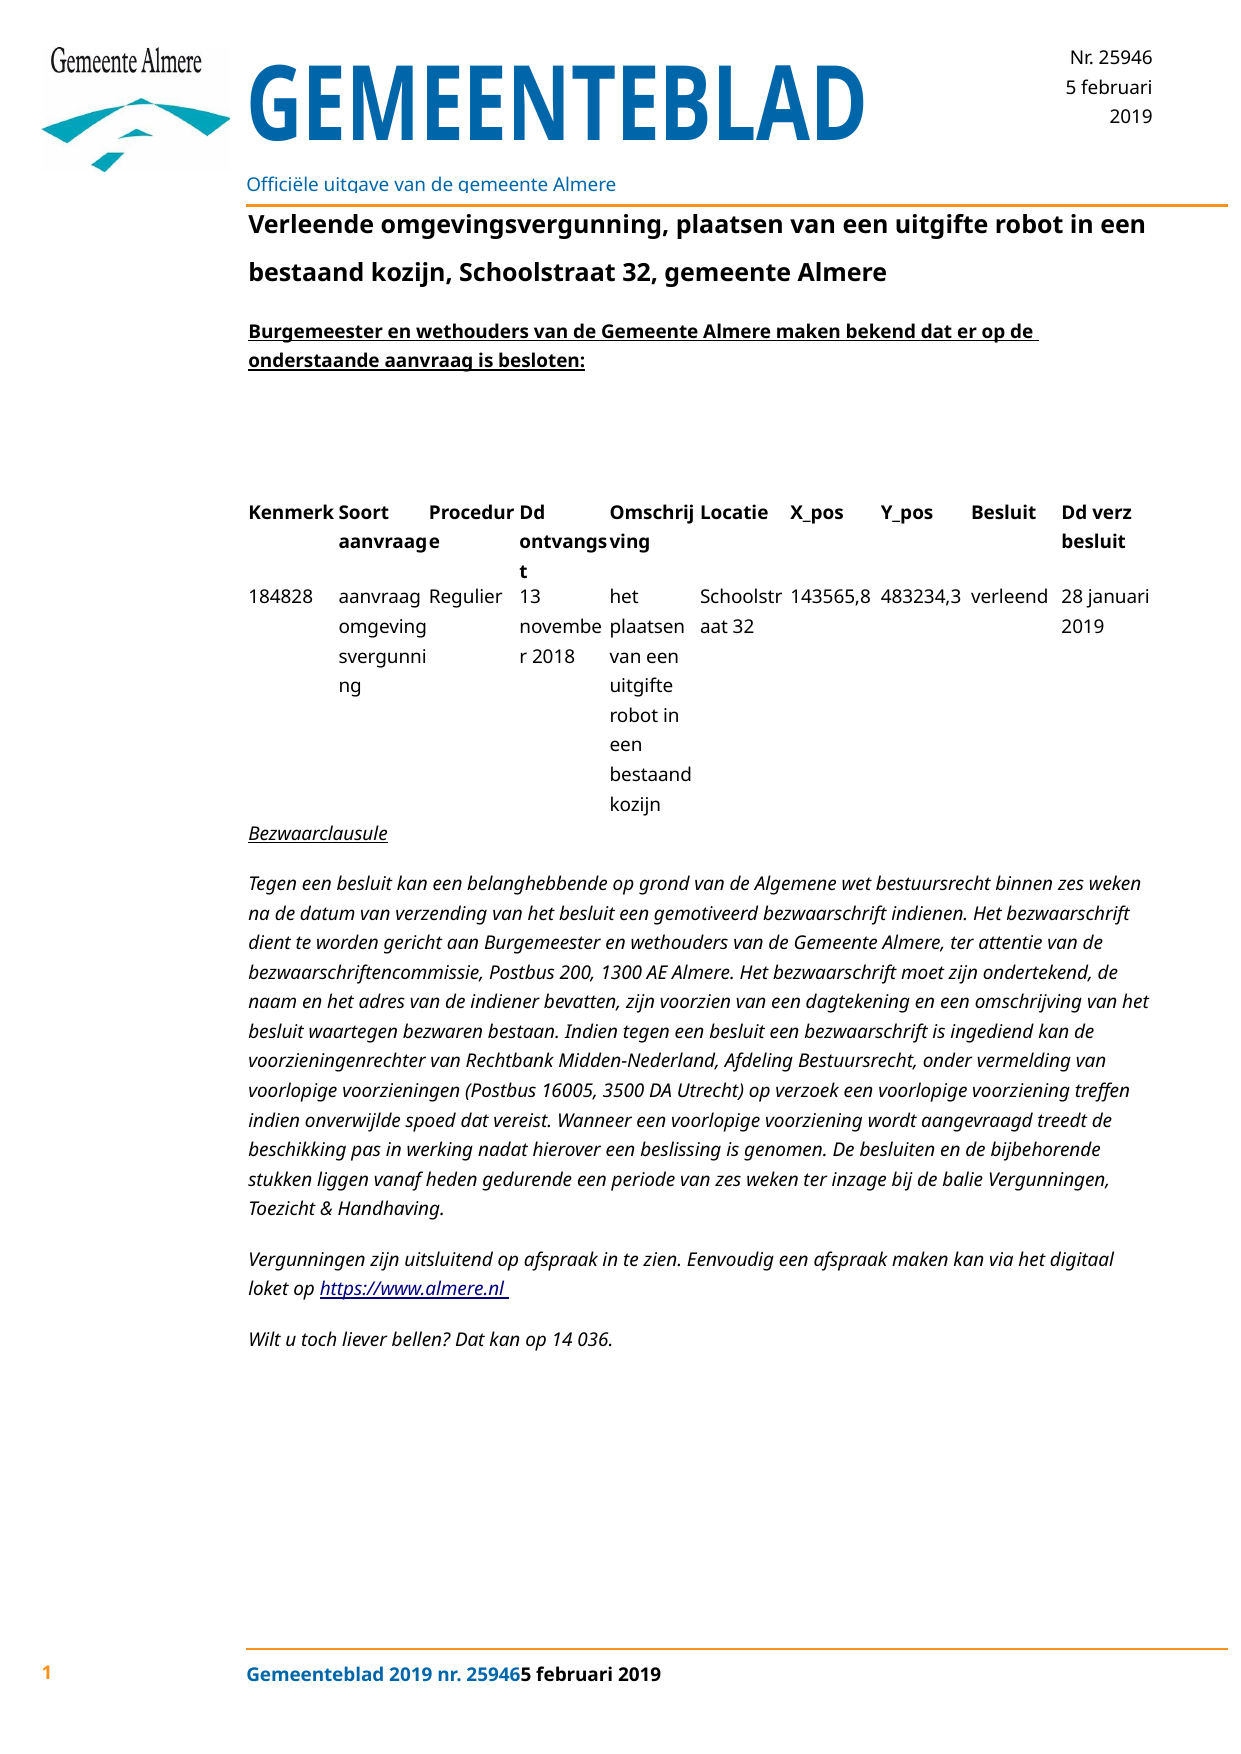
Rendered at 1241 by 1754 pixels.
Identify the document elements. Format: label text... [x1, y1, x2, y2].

table_header Dd verz besluit [1061, 499, 1152, 584]
text Vergunningen zijn uitsluitend op afspraak in te zien. Eenvoudig een afspraak maken kan via het digitaal loket op https://www.almere.nl [248, 1246, 1152, 1301]
text Verleende omgevingsvergunning, plaatsen van een uitgifte robot in een bestaand kozijn, Schoolstraat 32, gemeente Almere [248, 207, 1152, 288]
table_header Procedure [429, 499, 519, 584]
table_cell 143565,8 [790, 584, 881, 817]
table_header Y_pos [881, 499, 971, 584]
text Burgemeester en wethouders van de Gemeente Almere maken bekend dat er op de onderstaande aanvraag is besloten: [248, 318, 1152, 373]
text Tegen een besluit kan een belanghebbende op grond van de Algemene wet bestuursrecht binnen zes weken na de datum van verzending van het besluit een gemotiveerd bezwaarschrift indienen. Het bezwaarschrift dient te worden gericht aan Burgemeester en wethouders van de Gemeente Almere, ter attentie van de bezwaarschriftencommissie, Postbus 200, 1300 AE Almere. Het bezwaarschrift moet zijn ondertekend, de naam en het adres van de indiener bevatten, zijn voorzien van een dagtekening en een omschrijving van het besluit waartegen bezwaren bestaan. Indien tegen een besluit een bezwaarschrift is ingediend kan de voorzieningenrechter van Rechtbank Midden-Nederland, Afdeling Bestuursrecht, onder vermelding van voorlopige voorzieningen (Postbus 16005, 3500 DA Utrecht) op verzoek een voorlopige voorziening treffen indien onverwijlde spoed dat vereist. Wanneer een voorlopige voorziening wordt aangevraagd treedt de beschikking pas in werking nadat hierover een beslissing is genomen. De besluiten en de bijbehorende stukken liggen vanaf heden gedurende een periode van zes weken ter inzage bij de balie Vergunningen, Toezicht & Handhaving. [248, 870, 1152, 1221]
table_cell 483234,3 [881, 584, 971, 817]
table_header Kenmerk [248, 499, 338, 584]
table_cell het plaatsen van een uitgifte robot in een bestaand kozijn [609, 584, 700, 817]
table_header Besluit [971, 499, 1061, 584]
text Wilt u toch liever bellen? Dat kan op 14 036. [248, 1326, 1152, 1352]
table_cell verleend [971, 584, 1061, 817]
table_cell 28 januari 2019 [1061, 584, 1152, 817]
picture [41, 47, 231, 172]
table_header Omschrijving [609, 499, 700, 584]
table_cell Schoolstraat 32 [700, 584, 790, 817]
text Bezwaarclausule [248, 820, 1152, 846]
table_cell Regulier [429, 584, 519, 817]
table_header Soort aanvraag [338, 499, 429, 584]
table_header Dd ontvangst [519, 499, 609, 584]
table_cell aanvraag omgevingsvergunning [338, 584, 429, 817]
table_header Locatie [700, 499, 790, 584]
table_header X_pos [790, 499, 881, 584]
table_cell 184828 [248, 584, 338, 817]
table_cell 13 november 2018 [519, 584, 609, 817]
